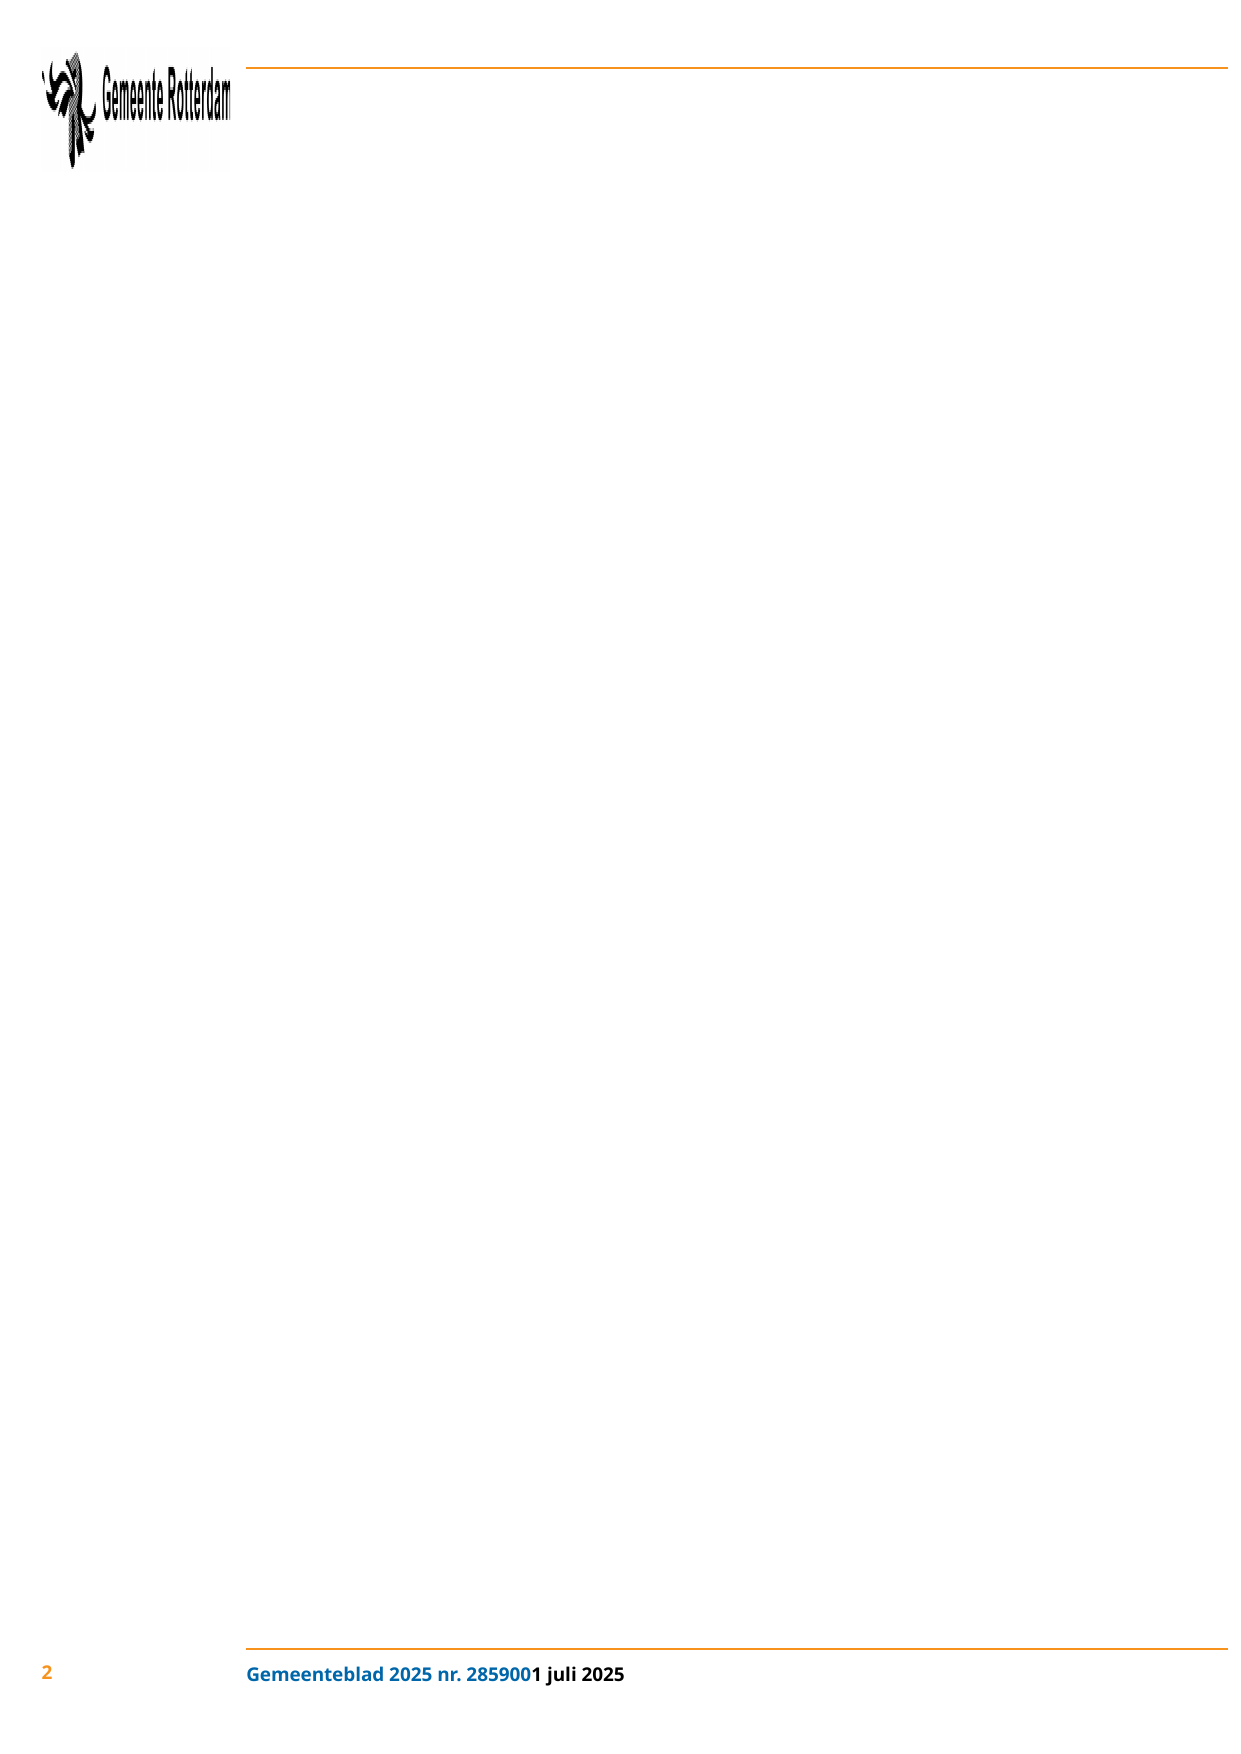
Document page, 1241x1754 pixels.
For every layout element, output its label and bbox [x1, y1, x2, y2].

picture [41, 47, 231, 172]
